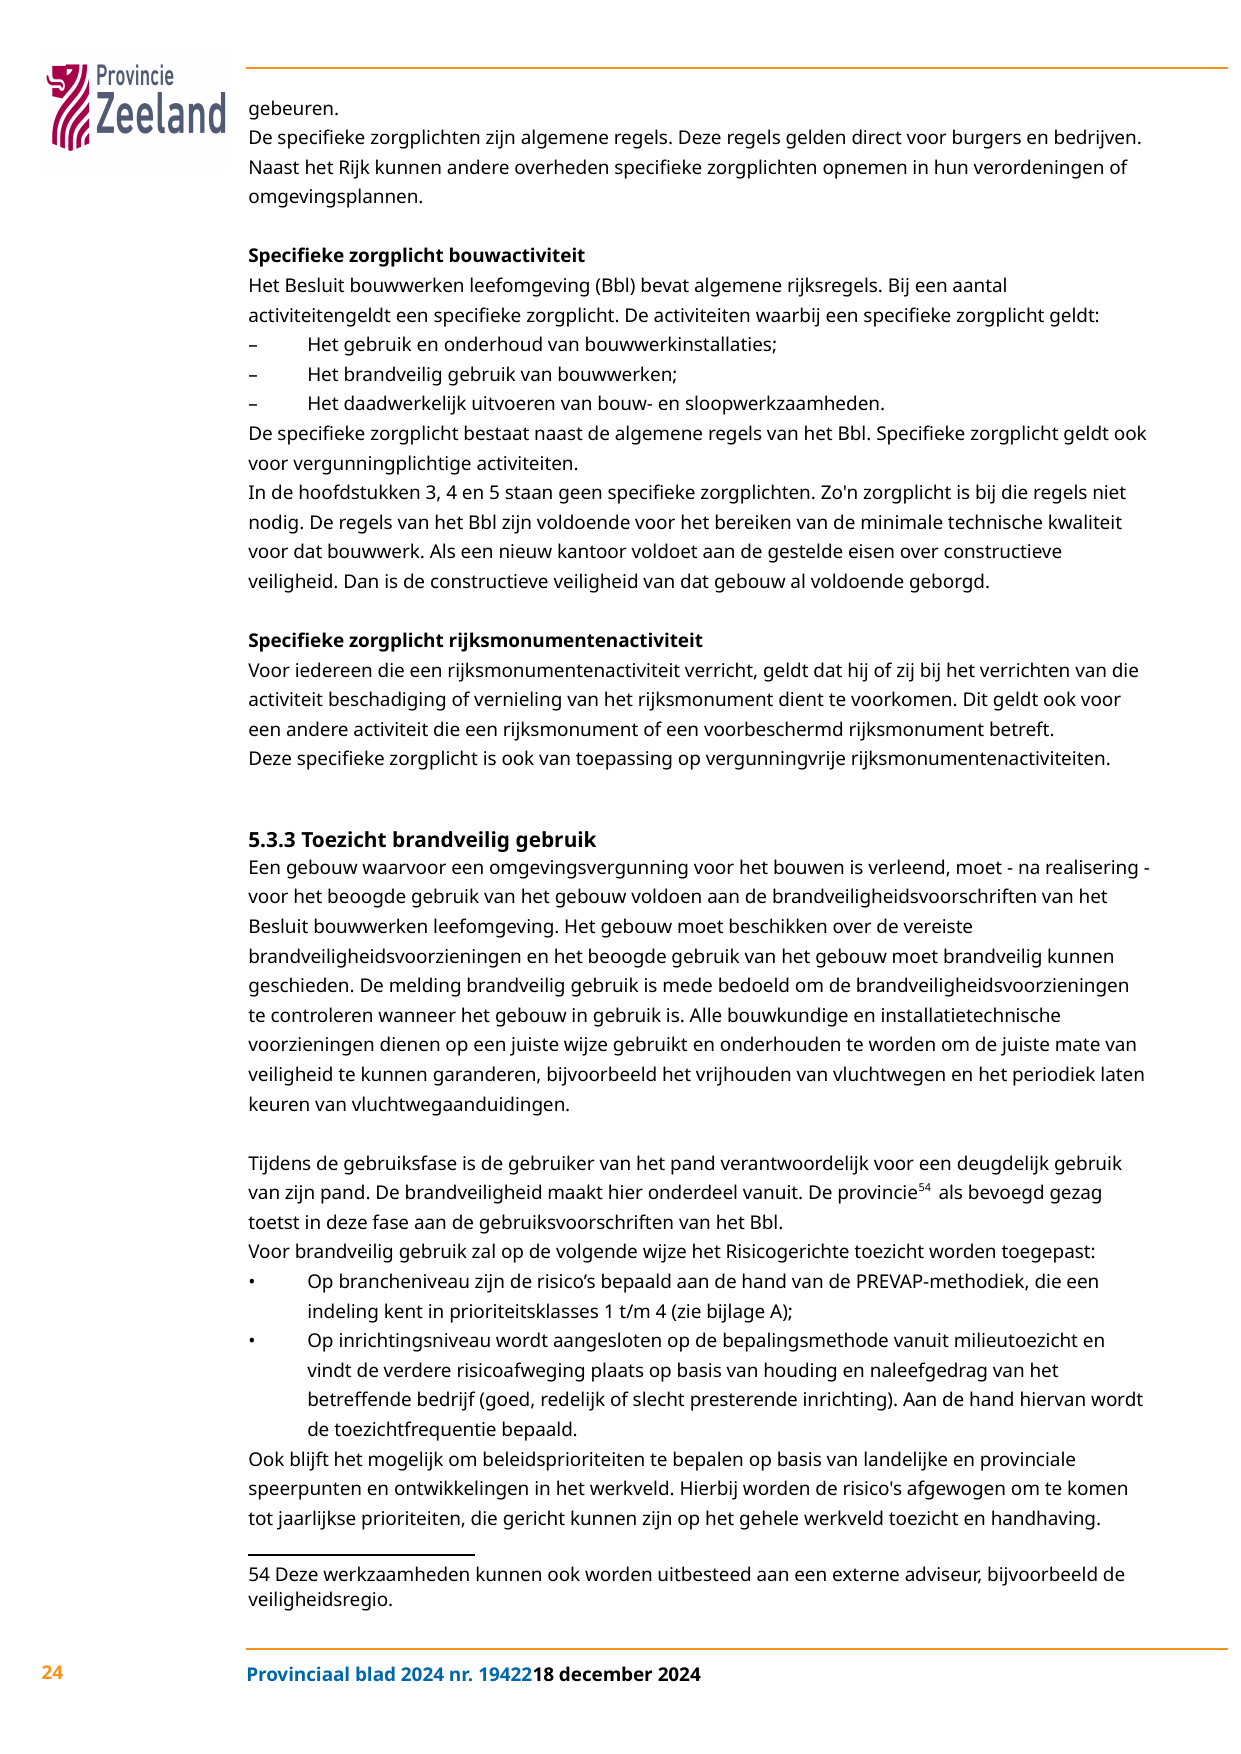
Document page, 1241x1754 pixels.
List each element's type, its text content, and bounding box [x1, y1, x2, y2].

picture [41, 47, 231, 172]
text Specifieke zorgplicht rijksmonumentenactiviteit [248, 627, 1152, 653]
text Deze specifieke zorgplicht is ook van toepassing op vergunningvrije rijksmonumentenactiviteiten. [248, 746, 1152, 771]
text Naast het Rijk kunnen andere overheden specifieke zorgplichten opnemen in hun verordeningen of omgevingsplannen. [248, 154, 1152, 209]
text Ook blijft het mogelijk om beleidsprioriteiten te bepalen op basis van landelijke en provinciale speerpunten en ontwikkelingen in het werkveld. Hierbij worden de risico's afgewogen om te komen tot jaarlijkse prioriteiten, die gericht kunnen zijn op het gehele werkveld toezicht en handhaving. [248, 1446, 1152, 1531]
text Deze werkzaamheden kunnen ook worden uitbesteed aan een externe adviseur, bijvoorbeeld de veiligheidsregio. [248, 1561, 1152, 1612]
list Het brandveilig gebruik van bouwwerken; [248, 361, 1152, 387]
list Op inrichtingsniveau wordt aangesloten op de bepalingsmethode vanuit milieutoezicht en vindt de verdere risicoafweging plaats op basis van houding en naleefgedrag van het betreffende bedrijf (goed, redelijk of slecht presterende inrichting). Aan de hand hiervan wordt de toezichtfrequentie bepaald. [248, 1327, 1152, 1442]
text Voor brandveilig gebruik zal op de volgende wijze het Risicogerichte toezicht worden toegepast: [248, 1239, 1152, 1264]
list Het gebruik en onderhoud van bouwwerkinstallaties; [248, 331, 1152, 357]
text Voor iedereen die een rijksmonumentenactiviteit verricht, geldt dat hij of zij bij het verrichten van die activiteit beschadiging of vernieling van het rijksmonument dient te voorkomen. Dit geldt ook voor een andere activiteit die een rijksmonument of een voorbeschermd rijksmonument betreft. [248, 657, 1152, 742]
text De specifieke zorgplicht bestaat naast de algemene regels van het Bbl. Specifieke zorgplicht geldt ook voor vergunningplichtige activiteiten. [248, 420, 1152, 476]
list Op brancheniveau zijn de risico’s bepaald aan de hand van de PREVAP-methodiek, die een indeling kent in prioriteitsklasses 1 t/m 4 (zie bijlage A); [248, 1268, 1152, 1323]
text gebeuren. [248, 95, 1152, 121]
list Het daadwerkelijk uitvoeren van bouw- en sloopwerkzaamheden. [248, 391, 1152, 416]
text De specifieke zorgplichten zijn algemene regels. Deze regels gelden direct voor burgers en bedrijven. [248, 124, 1152, 150]
text In de hoofdstukken 3, 4 en 5 staan geen specifieke zorgplichten. Zo'n zorgplicht is bij die regels niet nodig. De regels van het Bbl zijn voldoende voor het bereiken van de minimale technische kwaliteit voor dat bouwwerk. Als een nieuw kantoor voldoet aan de gestelde eisen over constructieve veiligheid. Dan is de constructieve veiligheid van dat gebouw al voldoende geborgd. [248, 479, 1152, 594]
text Een gebouw waarvoor een omgevingsvergunning voor het bouwen is verleend, moet - na realisering - voor het beoogde gebruik van het gebouw voldoen aan de brandveiligheidsvoorschriften van het Besluit bouwwerken leefomgeving. Het gebouw moet beschikken over de vereiste brandveiligheidsvoorzieningen en het beoogde gebruik van het gebouw moet brandveilig kunnen geschieden. De melding brandveilig gebruik is mede bedoeld om de brandveiligheidsvoorzieningen te controleren wanneer het gebouw in gebruik is. Alle bouwkundige en installatietechnische voorzieningen dienen op een juiste wijze gebruikt en onderhouden te worden om de juiste mate van veiligheid te kunnen garanderen, bijvoorbeeld het vrijhouden van vluchtwegen en het periodiek laten keuren van vluchtwegaanduidingen. [248, 854, 1152, 1116]
text Het Besluit bouwwerken leefomgeving (Bbl) bevat algemene rijksregels. Bij een aantal activiteitengeldt een specifieke zorgplicht. De activiteiten waarbij een specifieke zorgplicht geldt: [248, 272, 1152, 328]
text Tijdens de gebruiksfase is de gebruiker van het pand verantwoordelijk voor een deugdelijk gebruik van zijn pand. De brandveiligheid maakt hier onderdeel vanuit. De provincie als bevoegd gezag toetst in deze fase aan de gebruiksvoorschriften van het Bbl. [248, 1150, 1152, 1235]
text 5.3.3 Toezicht brandveilig gebruik [248, 826, 1152, 854]
text Specifieke zorgplicht bouwactiviteit [248, 243, 1152, 268]
